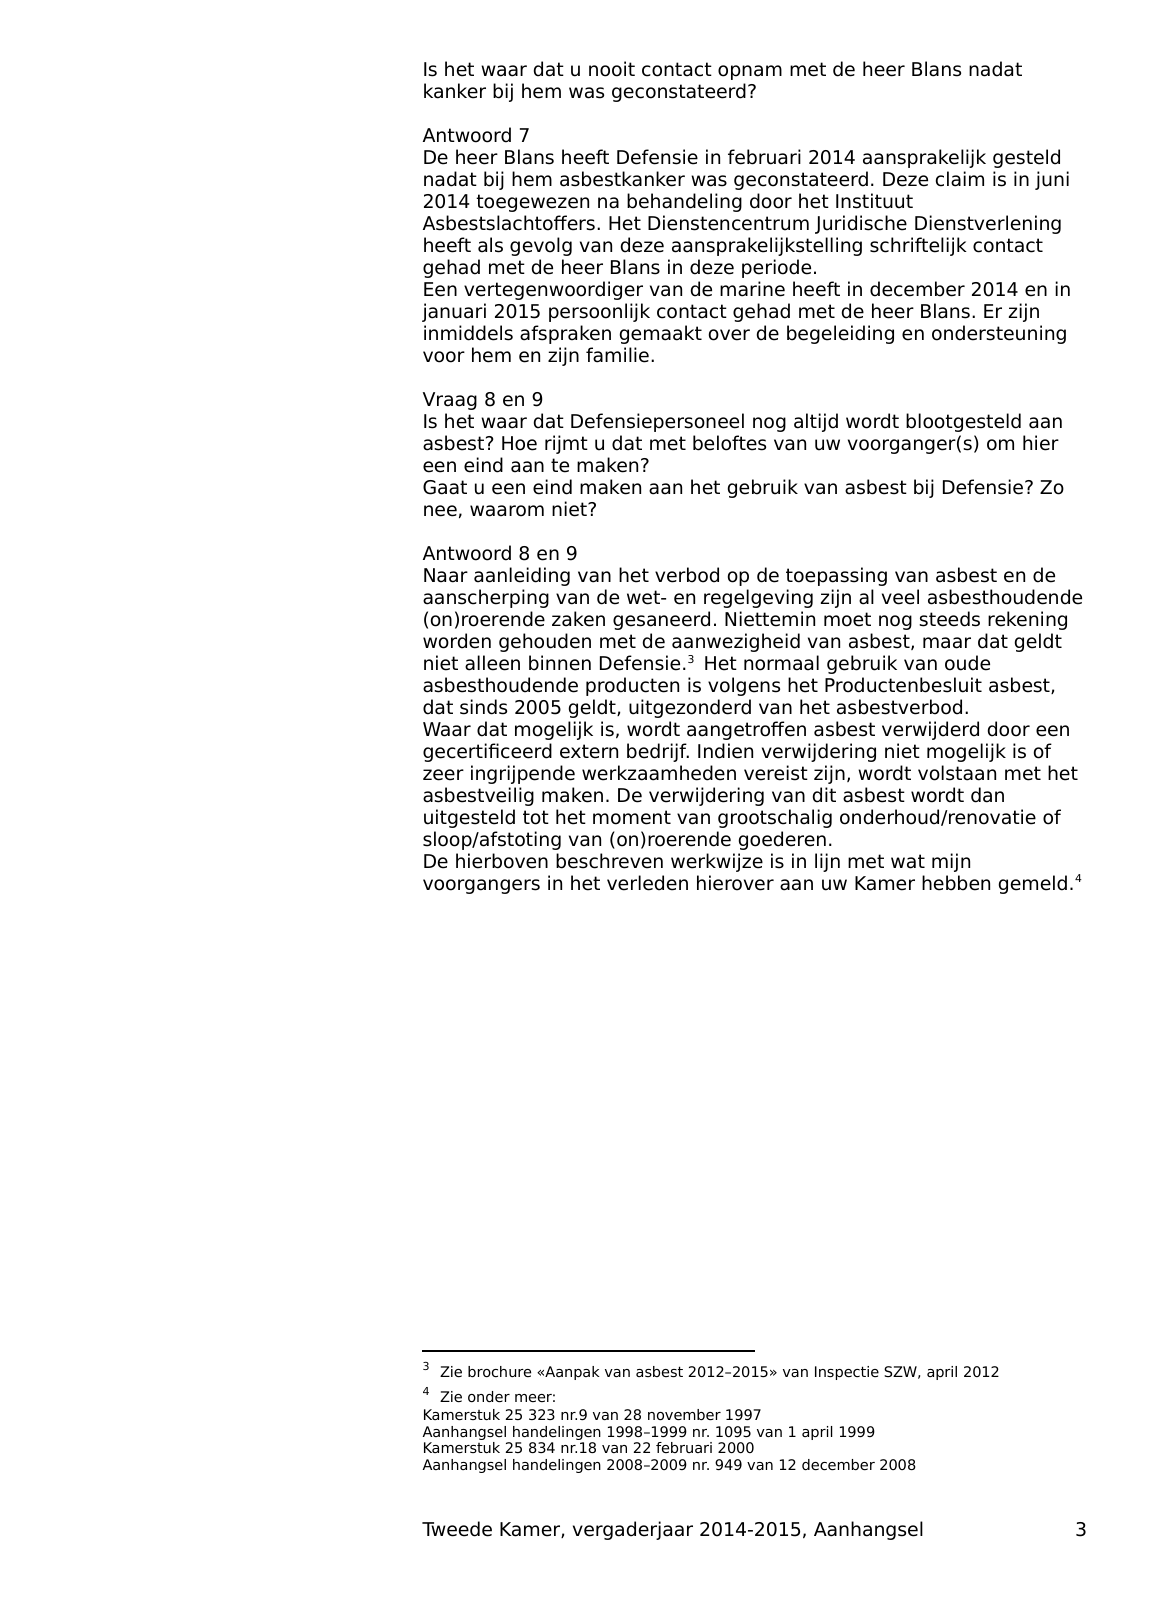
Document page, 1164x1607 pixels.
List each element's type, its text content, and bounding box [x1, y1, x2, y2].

text Zie onder meer: [422, 1385, 1087, 1407]
text Vraag 8 en 9 [422, 389, 1087, 411]
text Is het waar dat u nooit contact opnam met de heer Blans nadat kanker bij hem was geconstateerd? [422, 59, 1087, 103]
text Gaat u een eind maken aan het gebruik van asbest bij Defensie? Zo nee, waarom niet? [422, 477, 1087, 521]
text De heer Blans heeft Defensie in februari 2014 aansprakelijk gesteld nadat bij hem asbestkanker was geconstateerd. Deze claim is in juni 2014 toegewezen na behandeling door het Instituut Asbestslachtoffers. Het Dienstencentrum Juridische Dienstverlening heeft als gevolg van deze aansprakelijkstelling schriftelijk contact gehad met de heer Blans in deze periode. [422, 147, 1087, 279]
text Kamerstuk 25 323 nr.9 van 28 november 1997 [422, 1407, 1087, 1424]
text Waar dat mogelijk is, wordt aangetroffen asbest verwijderd door een gecertificeerd extern bedrijf. Indien verwijdering niet mogelijk is of zeer ingrijpende werkzaamheden vereist zijn, wordt volstaan met het asbestveilig maken. De verwijdering van dit asbest wordt dan uitgesteld tot het moment van grootschalig onderhoud/renovatie of sloop/afstoting van (on)roerende goederen. [422, 719, 1087, 851]
text Kamerstuk 25 834 nr.18 van 22 februari 2000 [422, 1441, 1087, 1457]
text Antwoord 8 en 9 [422, 543, 1087, 565]
text Zie brochure «Aanpak van asbest 2012–2015» van Inspectie SZW, april 2012 [422, 1360, 1087, 1382]
text Aanhangsel handelingen 2008–2009 nr. 949 van 12 december 2008 [422, 1457, 1087, 1474]
text Is het waar dat Defensiepersoneel nog altijd wordt blootgesteld aan asbest? Hoe rijmt u dat met beloftes van uw voorganger(s) om hier een eind aan te maken? [422, 411, 1087, 477]
text Een vertegenwoordiger van de marine heeft in december 2014 en in januari 2015 persoonlijk contact gehad met de heer Blans. Er zijn inmiddels afspraken gemaakt over de begeleiding en ondersteuning voor hem en zijn familie. [422, 279, 1087, 367]
text Antwoord 7 [422, 125, 1087, 147]
text Naar aanleiding van het verbod op de toepassing van asbest en de aanscherping van de wet- en regelgeving zijn al veel asbesthoudende (on)roerende zaken gesaneerd. Niettemin moet nog steeds rekening worden gehouden met de aanwezigheid van asbest, maar dat geldt niet alleen binnen Defensie. Het normaal gebruik van oude asbesthoudende producten is volgens het Productenbesluit asbest, dat sinds 2005 geldt, uitgezonderd van het asbestverbod. [422, 565, 1087, 719]
text Aanhangsel handelingen 1998–1999 nr. 1095 van 1 april 1999 [422, 1424, 1087, 1441]
text De hierboven beschreven werkwijze is in lijn met wat mijn voorgangers in het verleden hierover aan uw Kamer hebben gemeld. [422, 851, 1087, 895]
